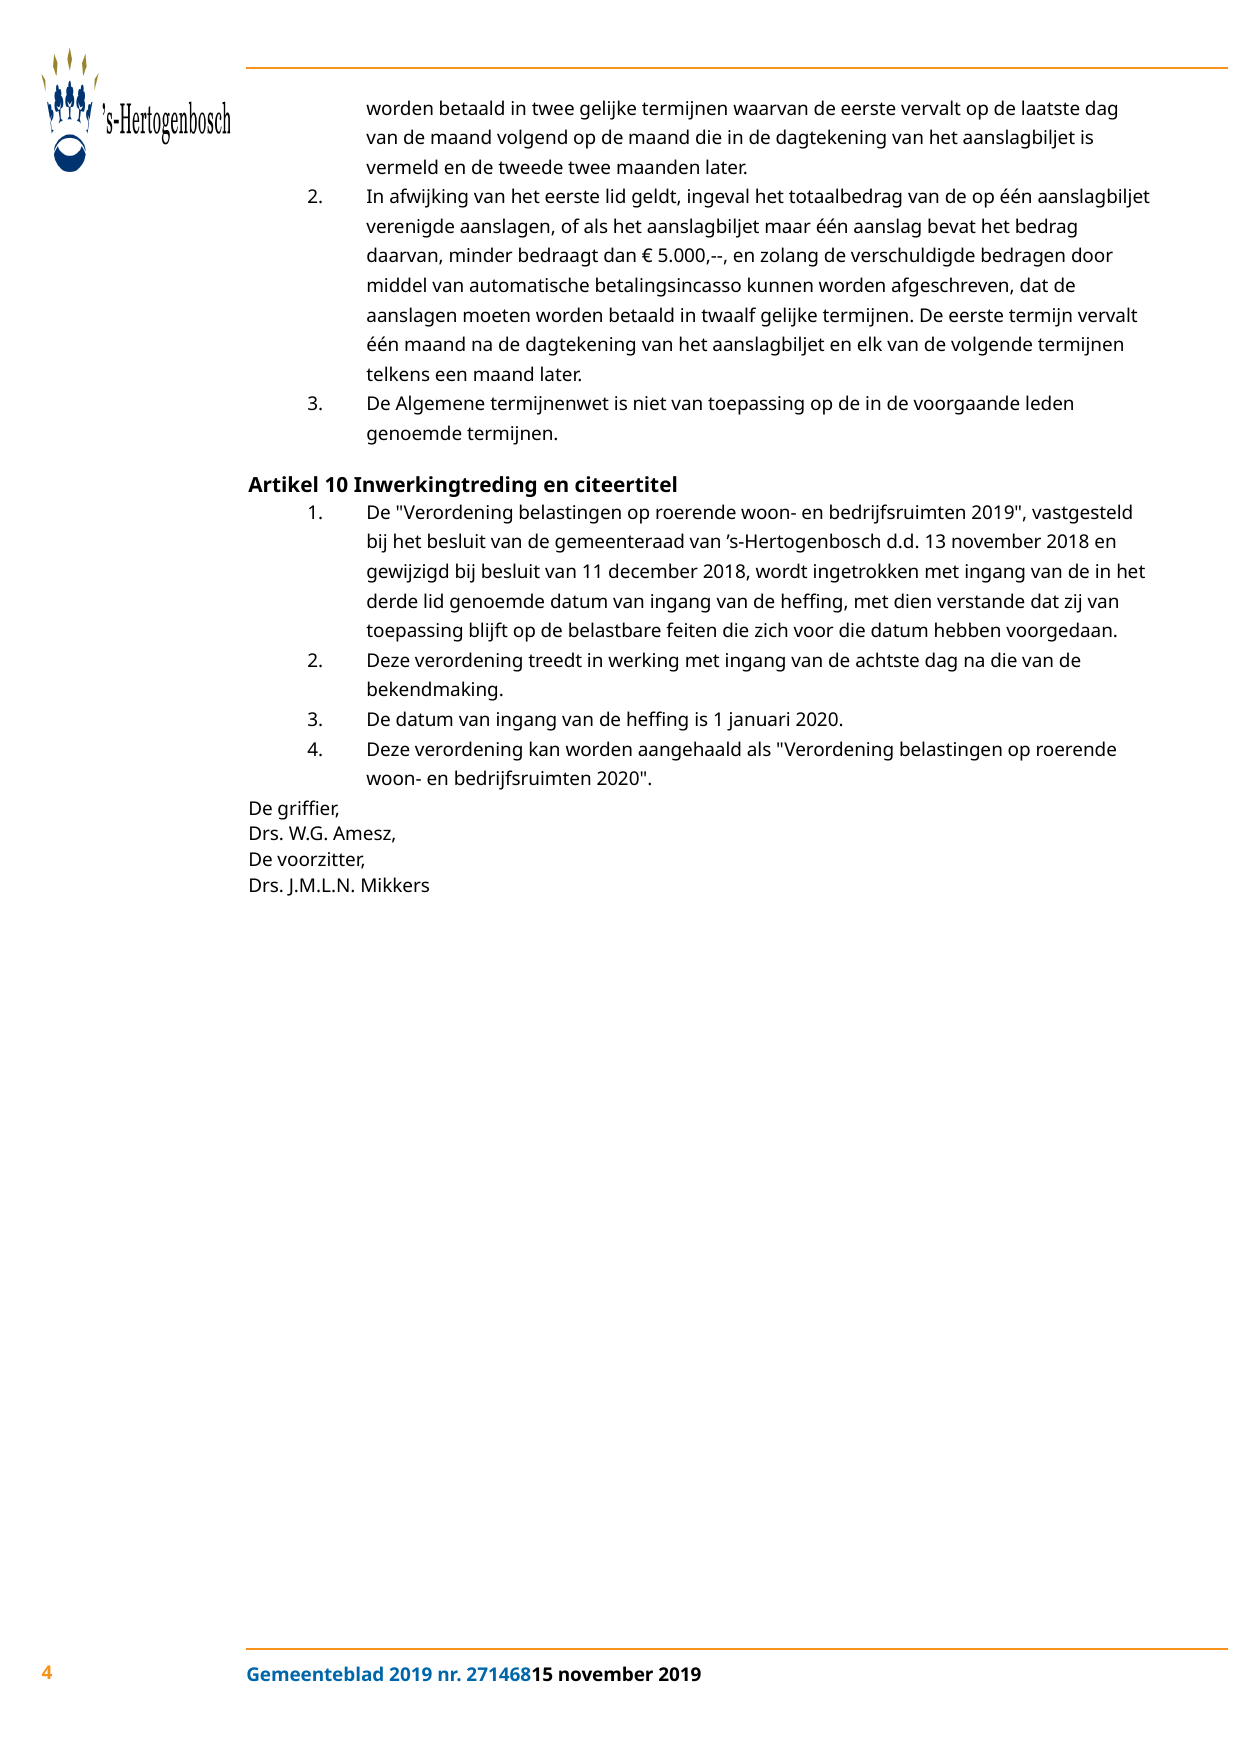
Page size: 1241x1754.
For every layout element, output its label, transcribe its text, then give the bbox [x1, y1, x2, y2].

text De voorzitter, [248, 846, 1152, 872]
list De datum van ingang van de heffing is 1 januari 2020. [307, 706, 1152, 732]
text Artikel 10 Inwerkingtreding en citeertitel [248, 471, 1152, 499]
text Drs. J.M.L.N. Mikkers [248, 872, 1152, 898]
list In afwijking van het eerste lid geldt, ingeval het totaalbedrag van de op één aanslagbiljet verenigde aanslagen, of als het aanslagbiljet maar één aanslag bevat het bedrag daarvan, minder bedraagt dan € 5.000,--, en zolang de verschuldigde bedragen door middel van automatische betalingsincasso kunnen worden afgeschreven, dat de aanslagen moeten worden betaald in twaalf gelijke termijnen. De eerste termijn vervalt één maand na de dagtekening van het aanslagbiljet en elk van de volgende termijnen telkens een maand later. [307, 183, 1152, 387]
list Deze verordening treedt in werking met ingang van de achtste dag na die van de bekendmaking. [307, 647, 1152, 702]
text Drs. W.G. Amesz, [248, 821, 1152, 846]
list De Algemene termijnenwet is niet van toepassing op de in de voorgaande leden genoemde termijnen. [307, 391, 1152, 446]
list worden betaald in twee gelijke termijnen waarvan de eerste vervalt op de laatste dag van de maand volgend op de maand die in de dagtekening van het aanslagbiljet is vermeld en de tweede twee maanden later. [307, 95, 1152, 180]
list De "Verordening belastingen op roerende woon- en bedrijfsruimten 2019", vastgesteld bij het besluit van de gemeenteraad van ’s-Hertogenbosch d.d. 13 november 2018 en gewijzigd bij besluit van 11 december 2018, wordt ingetrokken met ingang van de in het derde lid genoemde datum van ingang van de heffing, met dien verstande dat zij van toepassing blijft op de belastbare feiten die zich voor die datum hebben voorgedaan. [307, 499, 1152, 643]
list Deze verordening kan worden aangehaald als "Verordening belastingen op roerende woon- en bedrijfsruimten 2020". [307, 736, 1152, 791]
picture [41, 47, 231, 172]
text De griffier, [248, 795, 1152, 821]
